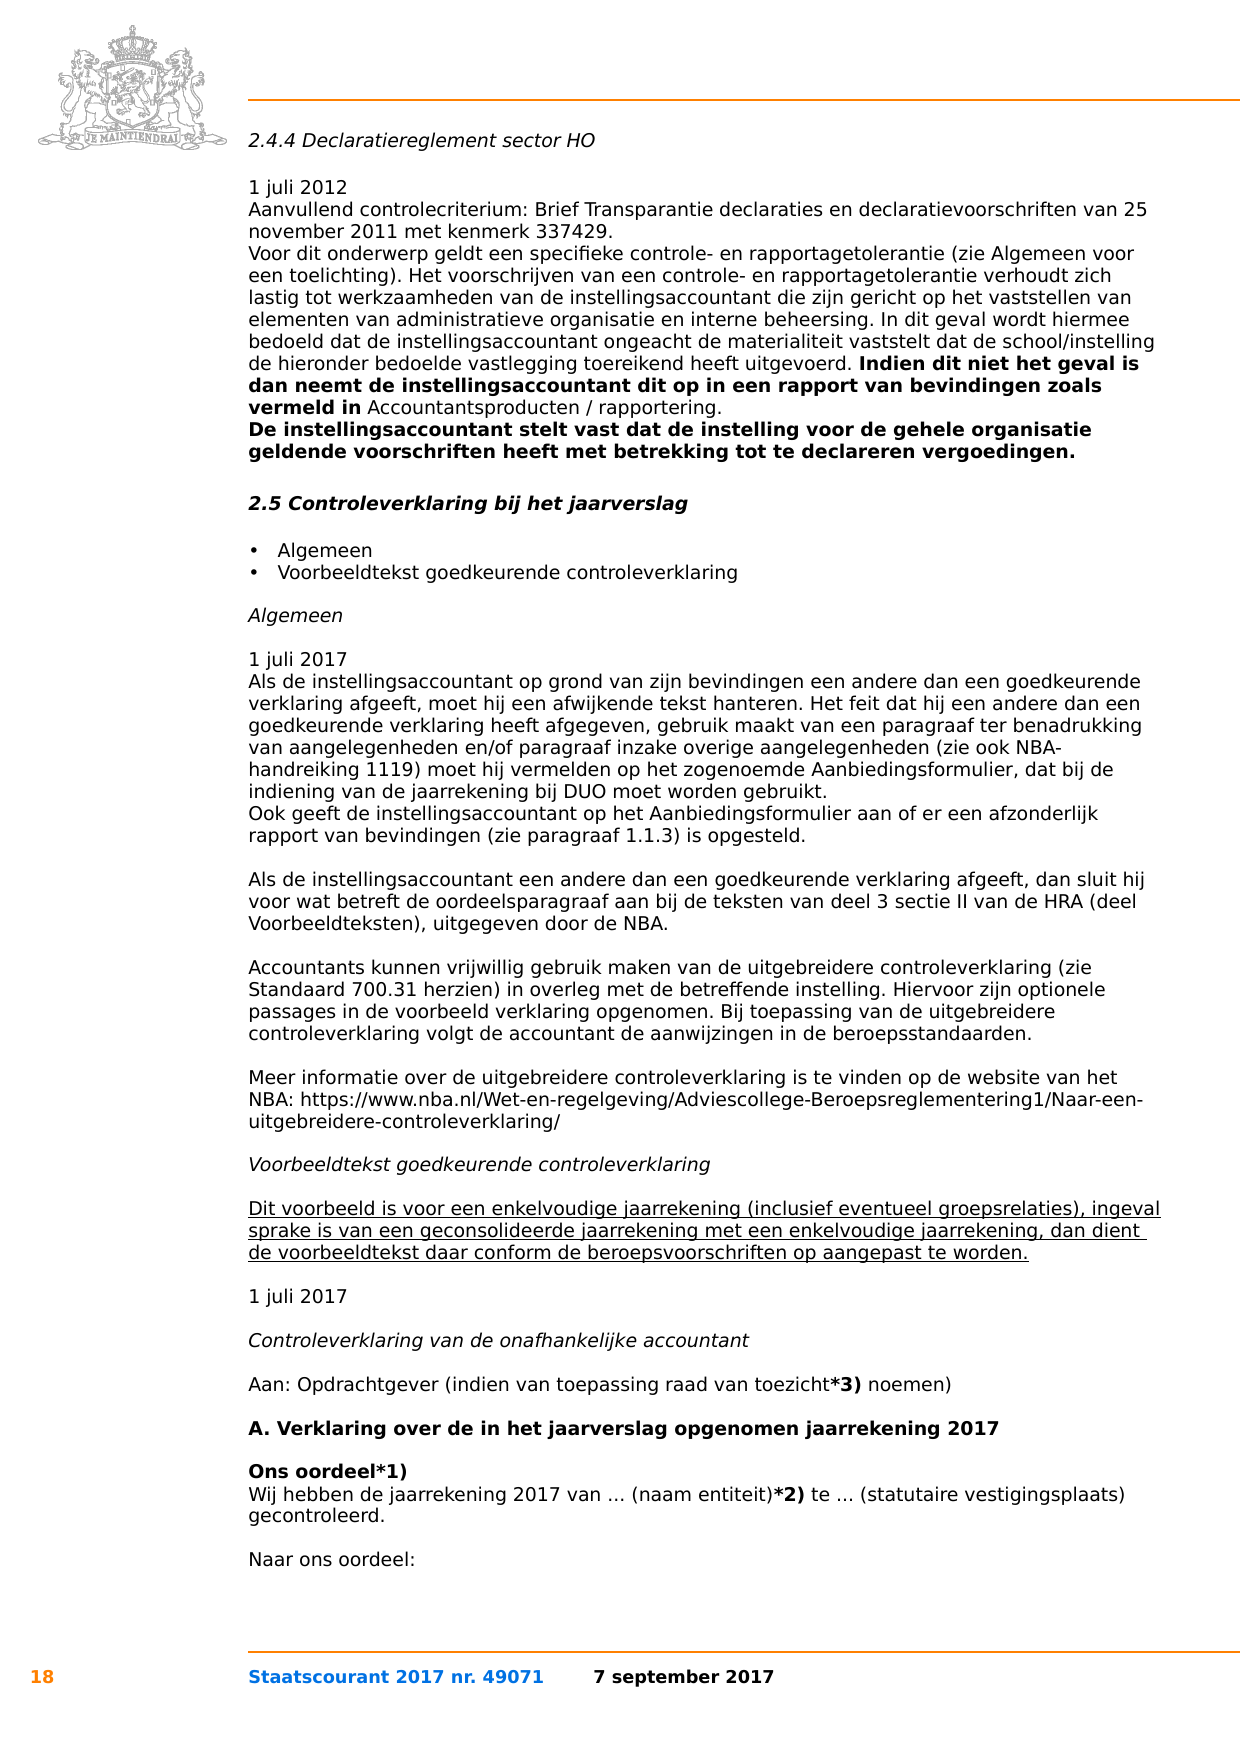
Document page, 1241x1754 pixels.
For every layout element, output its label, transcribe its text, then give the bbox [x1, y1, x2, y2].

text Aanvullend controlecriterium: Brief Transparantie declaraties en declaratievoorschriften van 25 november 2011 met kenmerk 337429. [248, 199, 1163, 243]
text Meer informatie over de uitgebreidere controleverklaring is te vinden op de website van het NBA: https://www.nba.nl/Wet-en-regelgeving/Adviescollege-Beroepsreglementering1/Naar-een-uitgebreidere-controleverklaring/ [248, 1067, 1163, 1132]
subtitle Algemeen [248, 605, 1163, 627]
text 1 juli 2012 [248, 177, 1163, 199]
subtitle Controleverklaring van de onafhankelijke accountant [248, 1330, 1163, 1352]
subtitle A. Verklaring over de in het jaarverslag opgenomen jaarrekening 2017 [248, 1418, 1163, 1439]
text Accountants kunnen vrijwillig gebruik maken van de uitgebreidere controleverklaring (zie Standaard 700.31 herzien) in overleg met de betreffende instelling. Hiervoor zijn optionele passages in de voorbeeld verklaring opgenomen. Bij toepassing van de uitgebreidere controleverklaring volgt de accountant de aanwijzingen in de beroepsstandaarden. [248, 957, 1163, 1045]
text 1 juli 2017 [248, 649, 1163, 671]
text Dit voorbeeld is voor een enkelvoudige jaarrekening (inclusief eventueel groepsrelaties), ingeval sprake is van een geconsolideerde jaarrekening met een enkelvoudige jaarrekening, dan dient de voorbeeldtekst daar conform de beroepsvoorschriften op aangepast te worden. [248, 1198, 1163, 1264]
text Naar ons oordeel: [248, 1549, 1163, 1571]
text Wij hebben de jaarrekening 2017 van ... (naam entiteit)*2) te ... (statutaire vestigingsplaats) gecontroleerd. [248, 1483, 1163, 1527]
text Voor dit onderwerp geldt een specifieke controle- en rapportagetolerantie (zie Algemeen voor een toelichting). Het voorschrijven van een controle- en rapportagetolerantie verhoudt zich lastig tot werkzaamheden van de instellingsaccountant die zijn gericht op het vaststellen van elementen van administratieve organisatie en interne beheersing. In dit geval wordt hiermee bedoeld dat de instellingsaccountant ongeacht de materialiteit vaststelt dat de school/instelling de hieronder bedoelde vastlegging toereikend heeft uitgevoerd. Indien dit niet het geval is dan neemt de instellingsaccountant dit op in een rapport van bevindingen zoals vermeld in Accountantsproducten / rapportering. [248, 243, 1163, 419]
text Ons oordeel*1) [248, 1461, 1163, 1483]
text Aan: Opdrachtgever (indien van toepassing raad van toezicht*3) noemen) [248, 1374, 1163, 1396]
text Als de instellingsaccountant op grond van zijn bevindingen een andere dan een goedkeurende verklaring afgeeft, moet hij een afwijkende tekst hanteren. Het feit dat hij een andere dan een goedkeurende verklaring heeft afgegeven, gebruik maakt van een paragraaf ter benadrukking van aangelegenheden en/of paragraaf inzake overige aangelegenheden (zie ook NBA-handreiking 1119) moet hij vermelden op het zogenoemde Aanbiedingsformulier, dat bij de indiening van de jaarrekening bij DUO moet worden gebruikt. [248, 671, 1163, 803]
subtitle Voorbeeldtekst goedkeurende controleverklaring [248, 1154, 1163, 1176]
text Als de instellingsaccountant een andere dan een goedkeurende verklaring afgeeft, dan sluit hij voor wat betreft de oordeelsparagraaf aan bij de teksten van deel 3 sectie II van de HRA (deel Voorbeeldteksten), uitgegeven door de NBA. [248, 869, 1163, 935]
text De instellingsaccountant stelt vast dat de instelling voor de gehele organisatie geldende voorschriften heeft met betrekking tot te declareren vergoedingen. [248, 419, 1163, 463]
text 1 juli 2017 [248, 1286, 1163, 1308]
picture [38, 25, 227, 150]
text Ook geeft de instellingsaccountant op het Aanbiedingsformulier aan of er een afzonderlijk rapport van bevindingen (zie paragraaf 1.1.3) is opgesteld. [248, 803, 1163, 847]
subtitle 2.5 Controleverklaring bij het jaarverslag [248, 493, 1163, 514]
text • Voorbeeldtekst goedkeurende controleverklaring [248, 562, 1163, 583]
text • Algemeen [248, 539, 1163, 562]
subtitle 2.4.4 Declaratiereglement sector HO [248, 130, 1163, 152]
